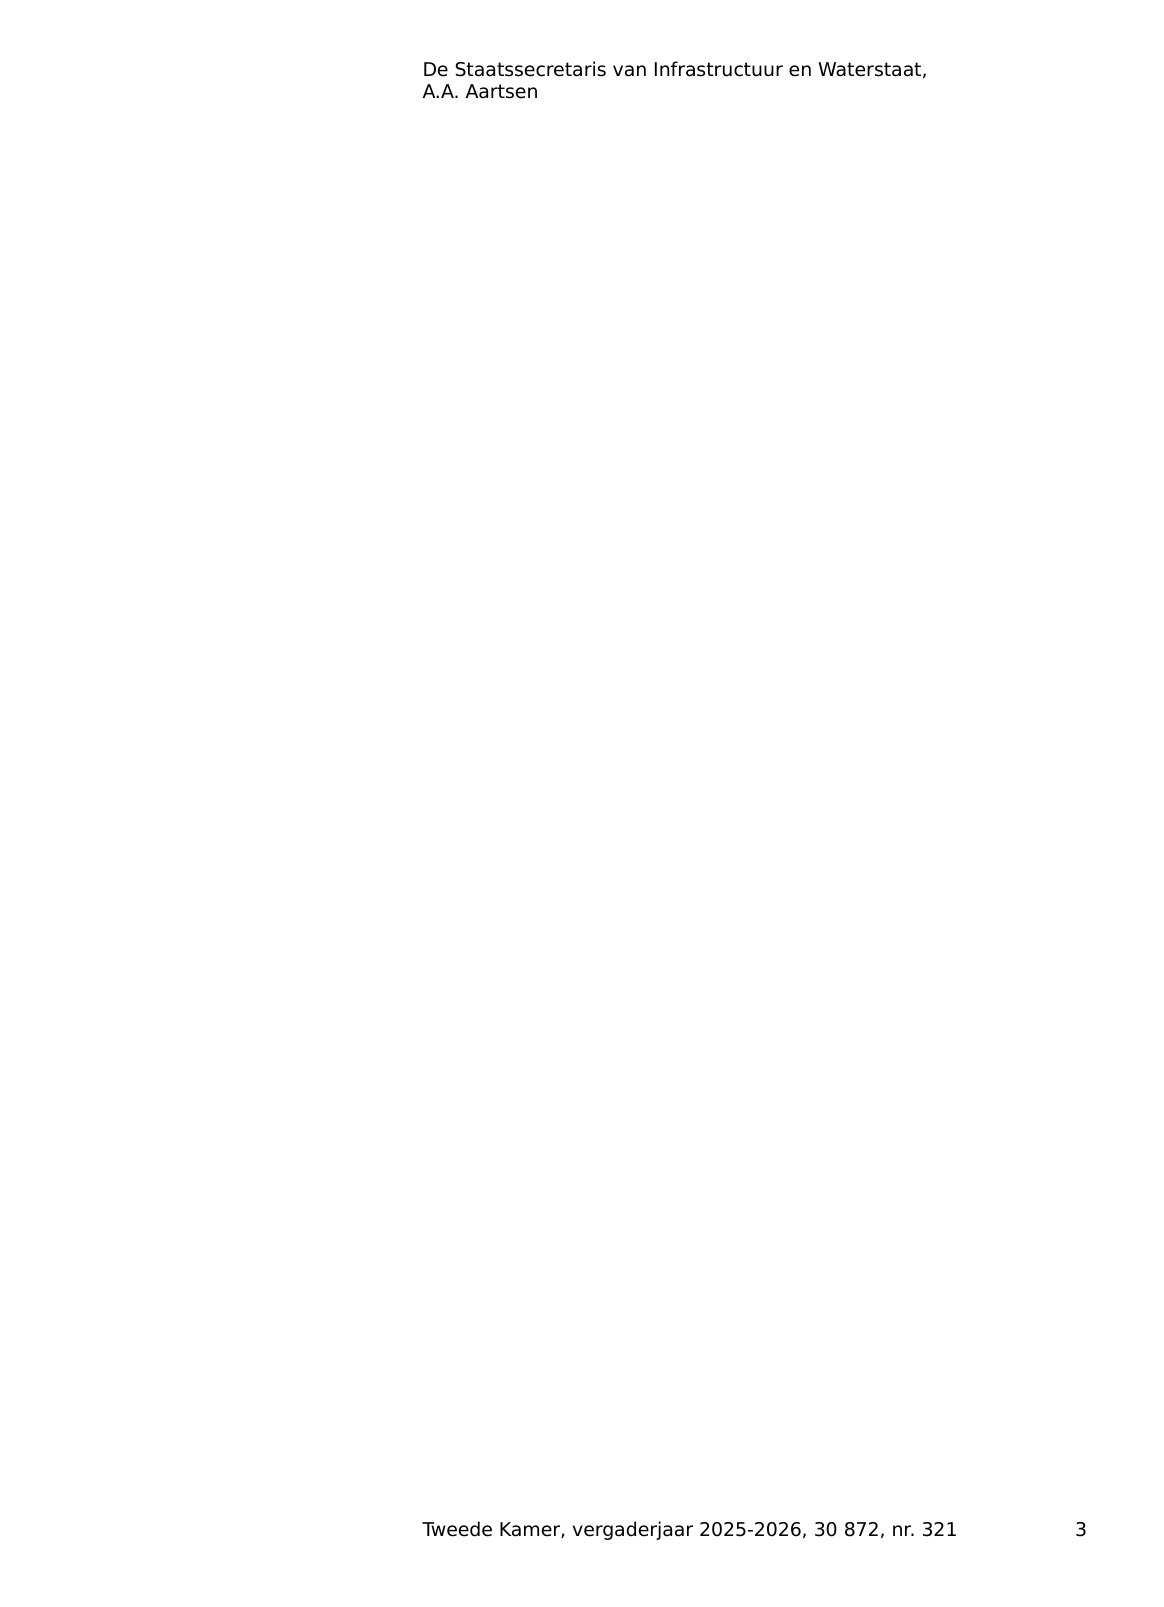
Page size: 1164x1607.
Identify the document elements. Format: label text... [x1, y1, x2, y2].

text De Staatssecretaris van Infrastructuur en Waterstaat, A.A. Aartsen [422, 59, 1087, 103]
